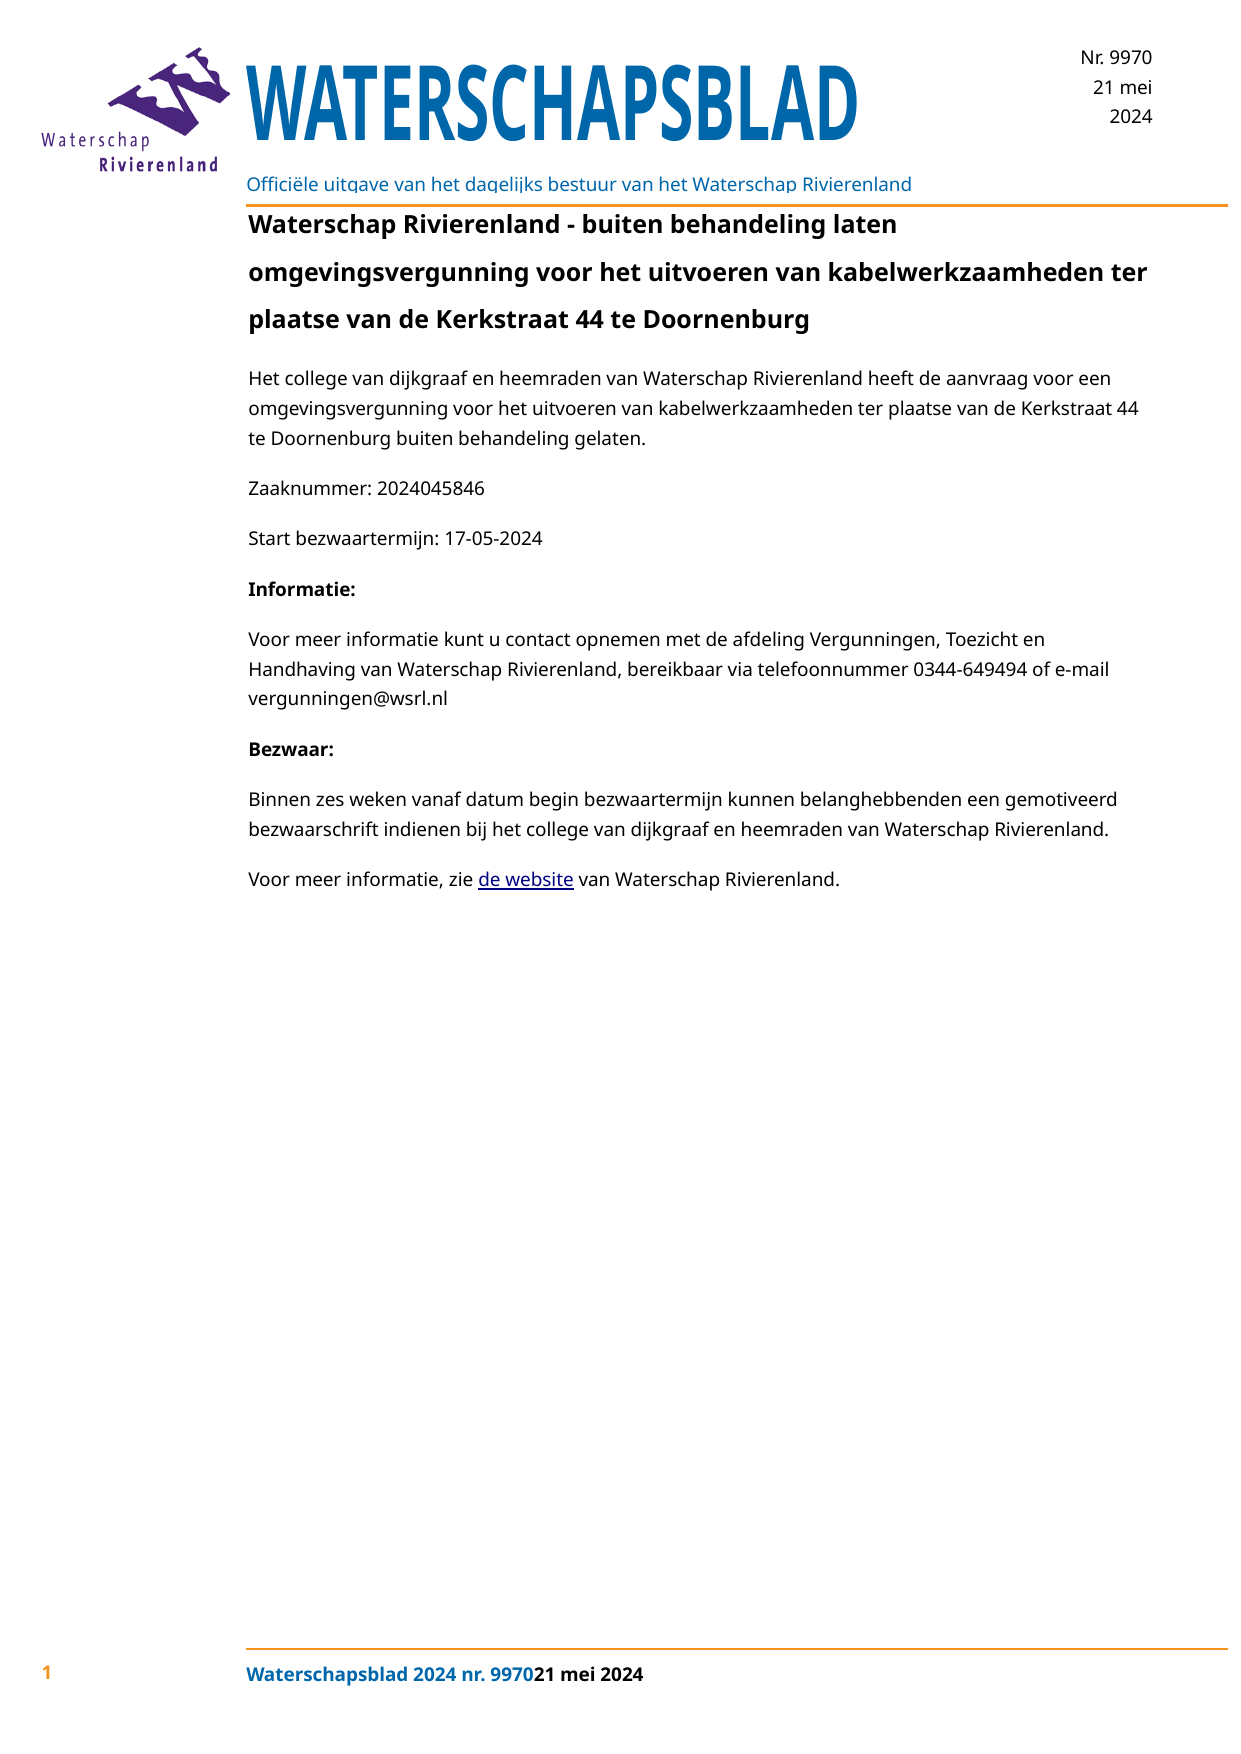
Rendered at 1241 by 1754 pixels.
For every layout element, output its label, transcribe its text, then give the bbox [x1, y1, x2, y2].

text Binnen zes weken vanaf datum begin bezwaartermijn kunnen belanghebbenden een gemotiveerd bezwaarschrift indienen bij het college van dijkgraaf en heemraden van Waterschap Rivierenland. [248, 786, 1152, 842]
text Start bezwaartermijn: 17-05-2024 [248, 526, 1152, 551]
text Het college van dijkgraaf en heemraden van Waterschap Rivierenland heeft de aanvraag voor een omgevingsvergunning voor het uitvoeren van kabelwerkzaamheden ter plaatse van de Kerkstraat 44 te Doornenburg buiten behandeling gelaten. [248, 366, 1152, 450]
text Waterschap Rivierenland - buiten behandeling laten omgevingsvergunning voor het uitvoeren van kabelwerkzaamheden ter plaatse van de Kerkstraat 44 te Doornenburg [248, 207, 1152, 336]
text Voor meer informatie kunt u contact opnemen met de afdeling Vergunningen, Toezicht en Handhaving van Waterschap Rivierenland, bereikbaar via telefoonnummer 0344-649494 of e-mail vergunningen@wsrl.nl [248, 626, 1152, 711]
picture [41, 47, 231, 172]
text Bezwaar: [248, 736, 1152, 762]
text Zaaknummer: 2024045846 [248, 475, 1152, 501]
text Voor meer informatie, zie de website van Waterschap Rivierenland. [248, 866, 1152, 892]
text Informatie: [248, 576, 1152, 602]
